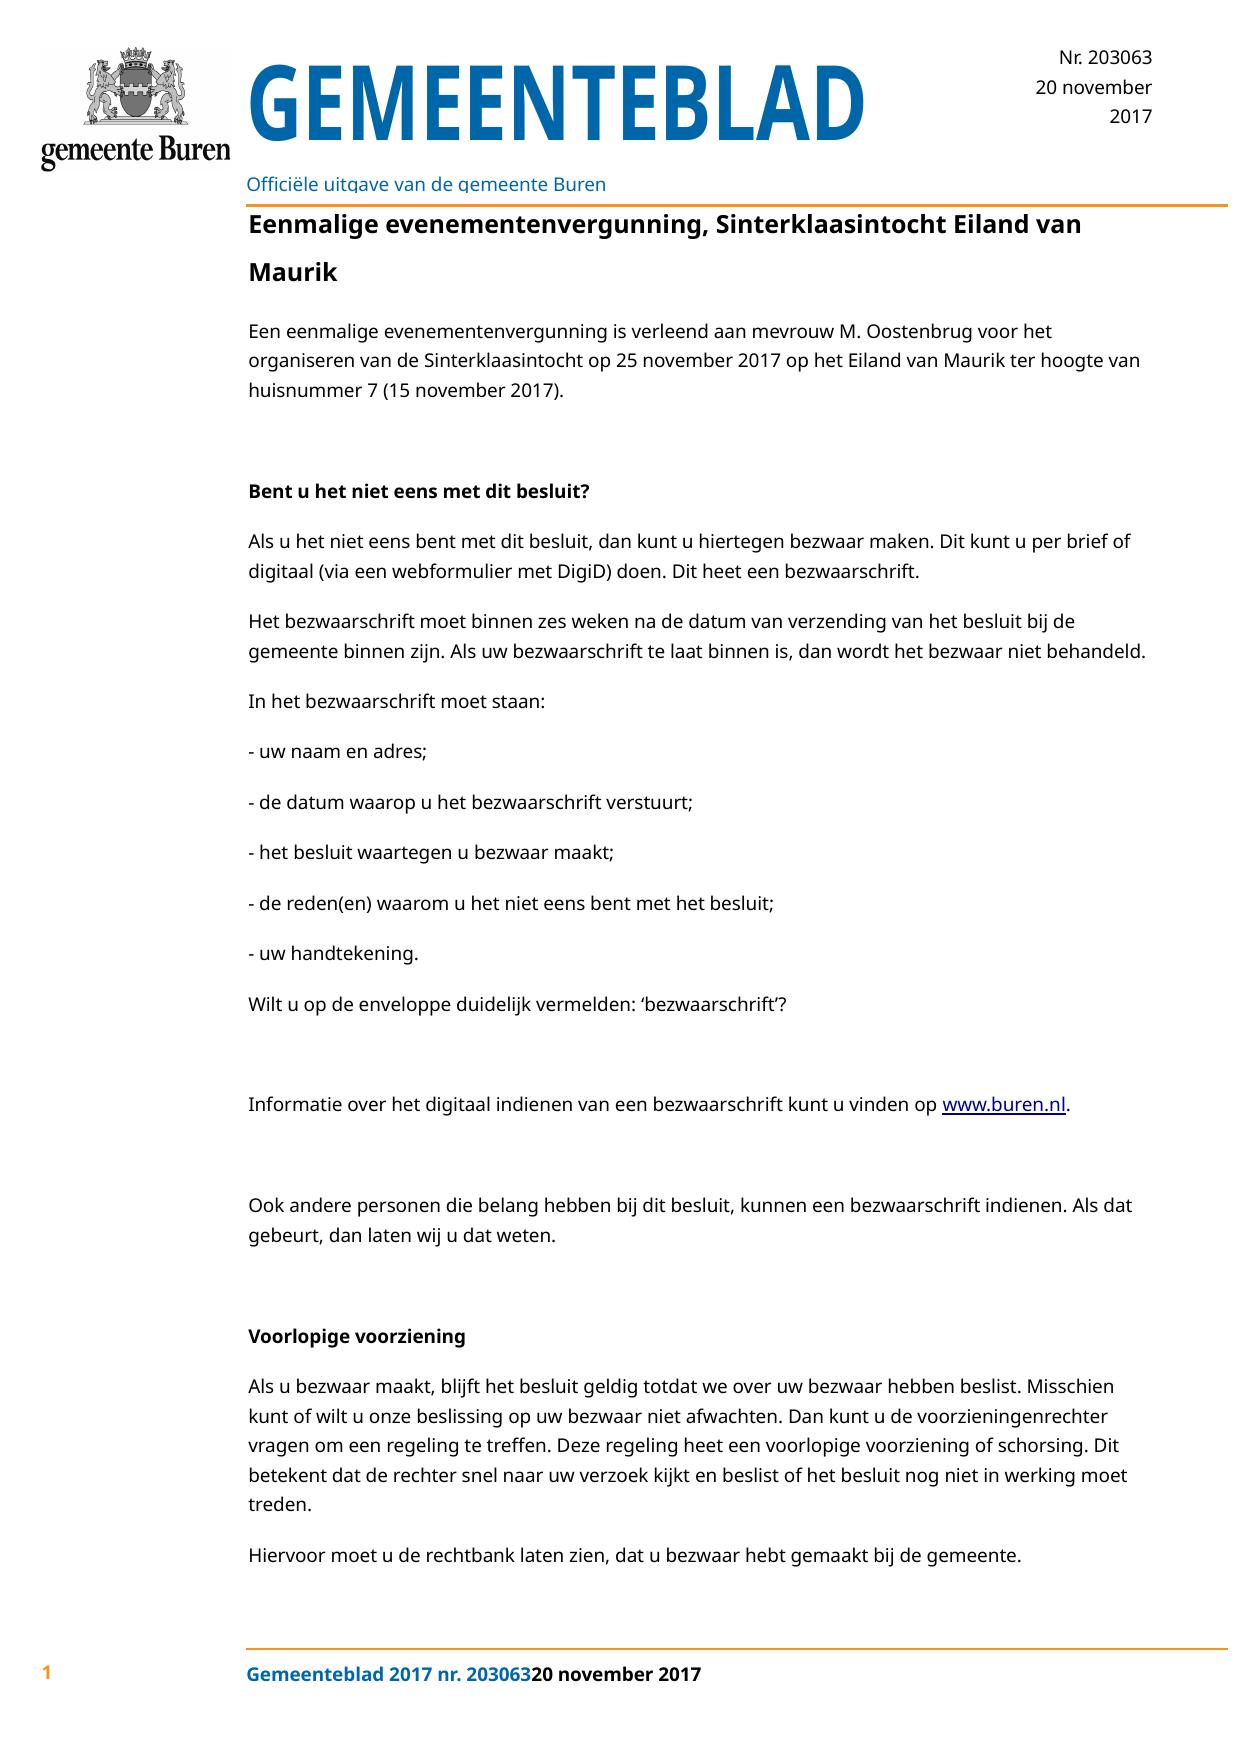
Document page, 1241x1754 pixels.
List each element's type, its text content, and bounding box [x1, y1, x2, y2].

text - uw handtekening. [248, 940, 1152, 966]
text Bent u het niet eens met dit besluit? [248, 478, 1152, 504]
text Als u het niet eens bent met dit besluit, dan kunt u hiertegen bezwaar maken. Dit kunt u per brief of digitaal (via een webformulier met DigiD) doen. Dit heet een bezwaarschrift. [248, 528, 1152, 584]
text Een eenmalige evenementenvergunning is verleend aan mevrouw M. Oostenbrug voor het organiseren van de Sinterklaasintocht op 25 november 2017 op het Eiland van Maurik ter hoogte van huisnummer 7 (15 november 2017). [248, 318, 1152, 403]
text Informatie over het digitaal indienen van een bezwaarschrift kunt u vinden op www.buren.nl. [248, 1092, 1152, 1117]
picture [41, 47, 231, 172]
text In het bezwaarschrift moet staan: [248, 688, 1152, 714]
text - uw naam en adres; [248, 739, 1152, 764]
text - de datum waarop u het bezwaarschrift verstuurt; [248, 789, 1152, 815]
text Ook andere personen die belang hebben bij dit besluit, kunnen een bezwaarschrift indienen. Als dat gebeurt, dan laten wij u dat weten. [248, 1192, 1152, 1248]
text Als u bezwaar maakt, blijft het besluit geldig totdat we over uw bezwaar hebben beslist. Misschien kunt of wilt u onze beslissing op uw bezwaar niet afwachten. Dan kunt u de voorzieningenrechter vragen om een regeling te treffen. Deze regeling heet een voorlopige voorziening of schorsing. Dit betekent dat de rechter snel naar uw verzoek kijkt en beslist of het besluit nog niet in werking moet treden. [248, 1373, 1152, 1517]
text - de reden(en) waarom u het niet eens bent met het besluit; [248, 890, 1152, 916]
text - het besluit waartegen u bezwaar maakt; [248, 839, 1152, 865]
text Eenmalige evenementenvergunning, Sinterklaasintocht Eiland van Maurik [248, 207, 1152, 288]
text Het bezwaarschrift moet binnen zes weken na de datum van verzending van het besluit bij de gemeente binnen zijn. Als uw bezwaarschrift te laat binnen is, dan wordt het bezwaar niet behandeld. [248, 608, 1152, 664]
text Wilt u op de enveloppe duidelijk vermelden: ‘bezwaarschrift’? [248, 991, 1152, 1017]
text Voorlopige voorziening [248, 1323, 1152, 1349]
text Hiervoor moet u de rechtbank laten zien, dat u bezwaar hebt gemaakt bij de gemeente. [248, 1542, 1152, 1568]
